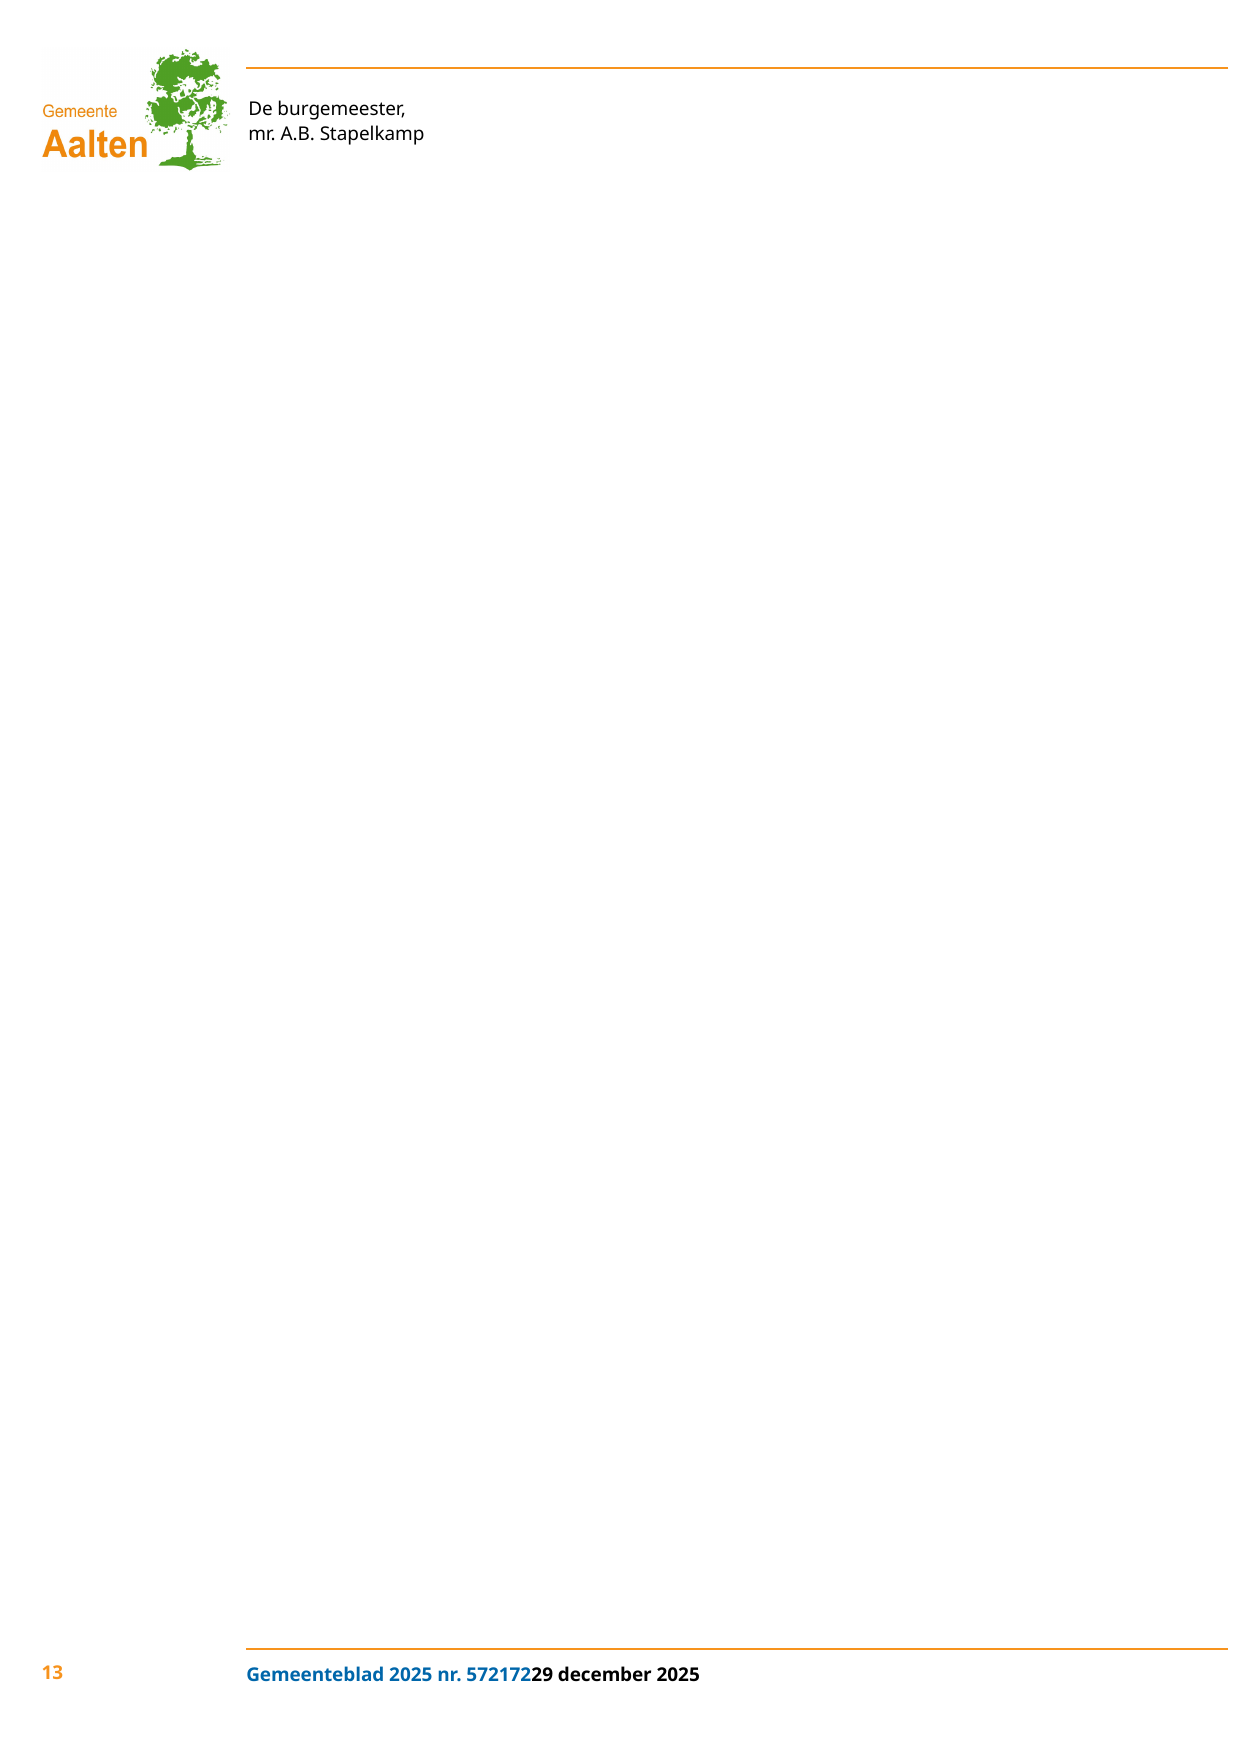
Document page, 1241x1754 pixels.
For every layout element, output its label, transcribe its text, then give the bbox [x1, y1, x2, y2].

text mr. A.B. Stapelkamp [248, 121, 1152, 146]
text De burgemeester, [248, 95, 1152, 121]
picture [41, 47, 231, 172]
